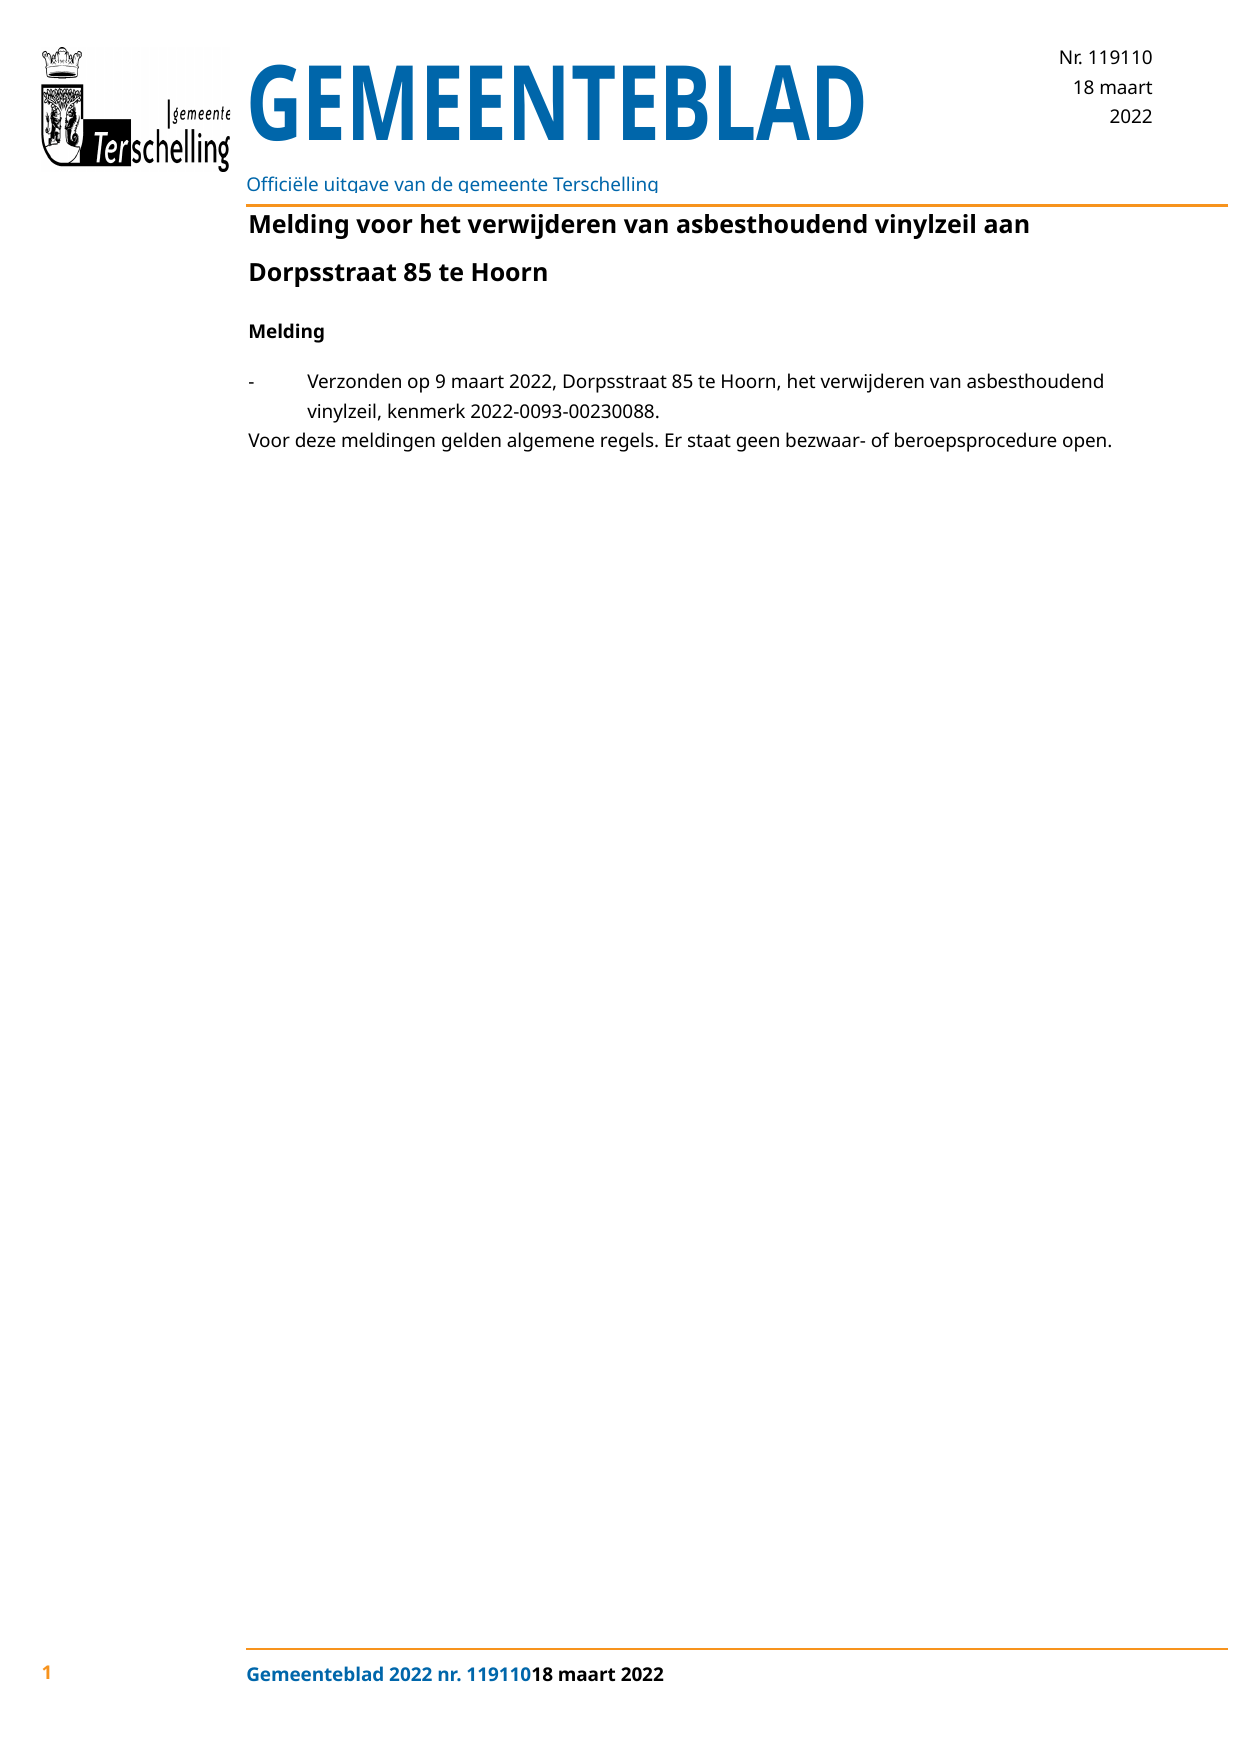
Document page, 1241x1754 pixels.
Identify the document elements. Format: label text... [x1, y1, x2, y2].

text Voor deze meldingen gelden algemene regels. Er staat geen bezwaar- of beroepsprocedure open. [248, 427, 1152, 453]
text Melding [248, 318, 1152, 344]
list Verzonden op 9 maart 2022, Dorpsstraat 85 te Hoorn, het verwijderen van asbesthoudend vinylzeil, kenmerk 2022-0093-00230088. [248, 368, 1152, 424]
picture [41, 47, 231, 172]
text Melding voor het verwijderen van asbesthoudend vinylzeil aan Dorpsstraat 85 te Hoorn [248, 207, 1152, 288]
